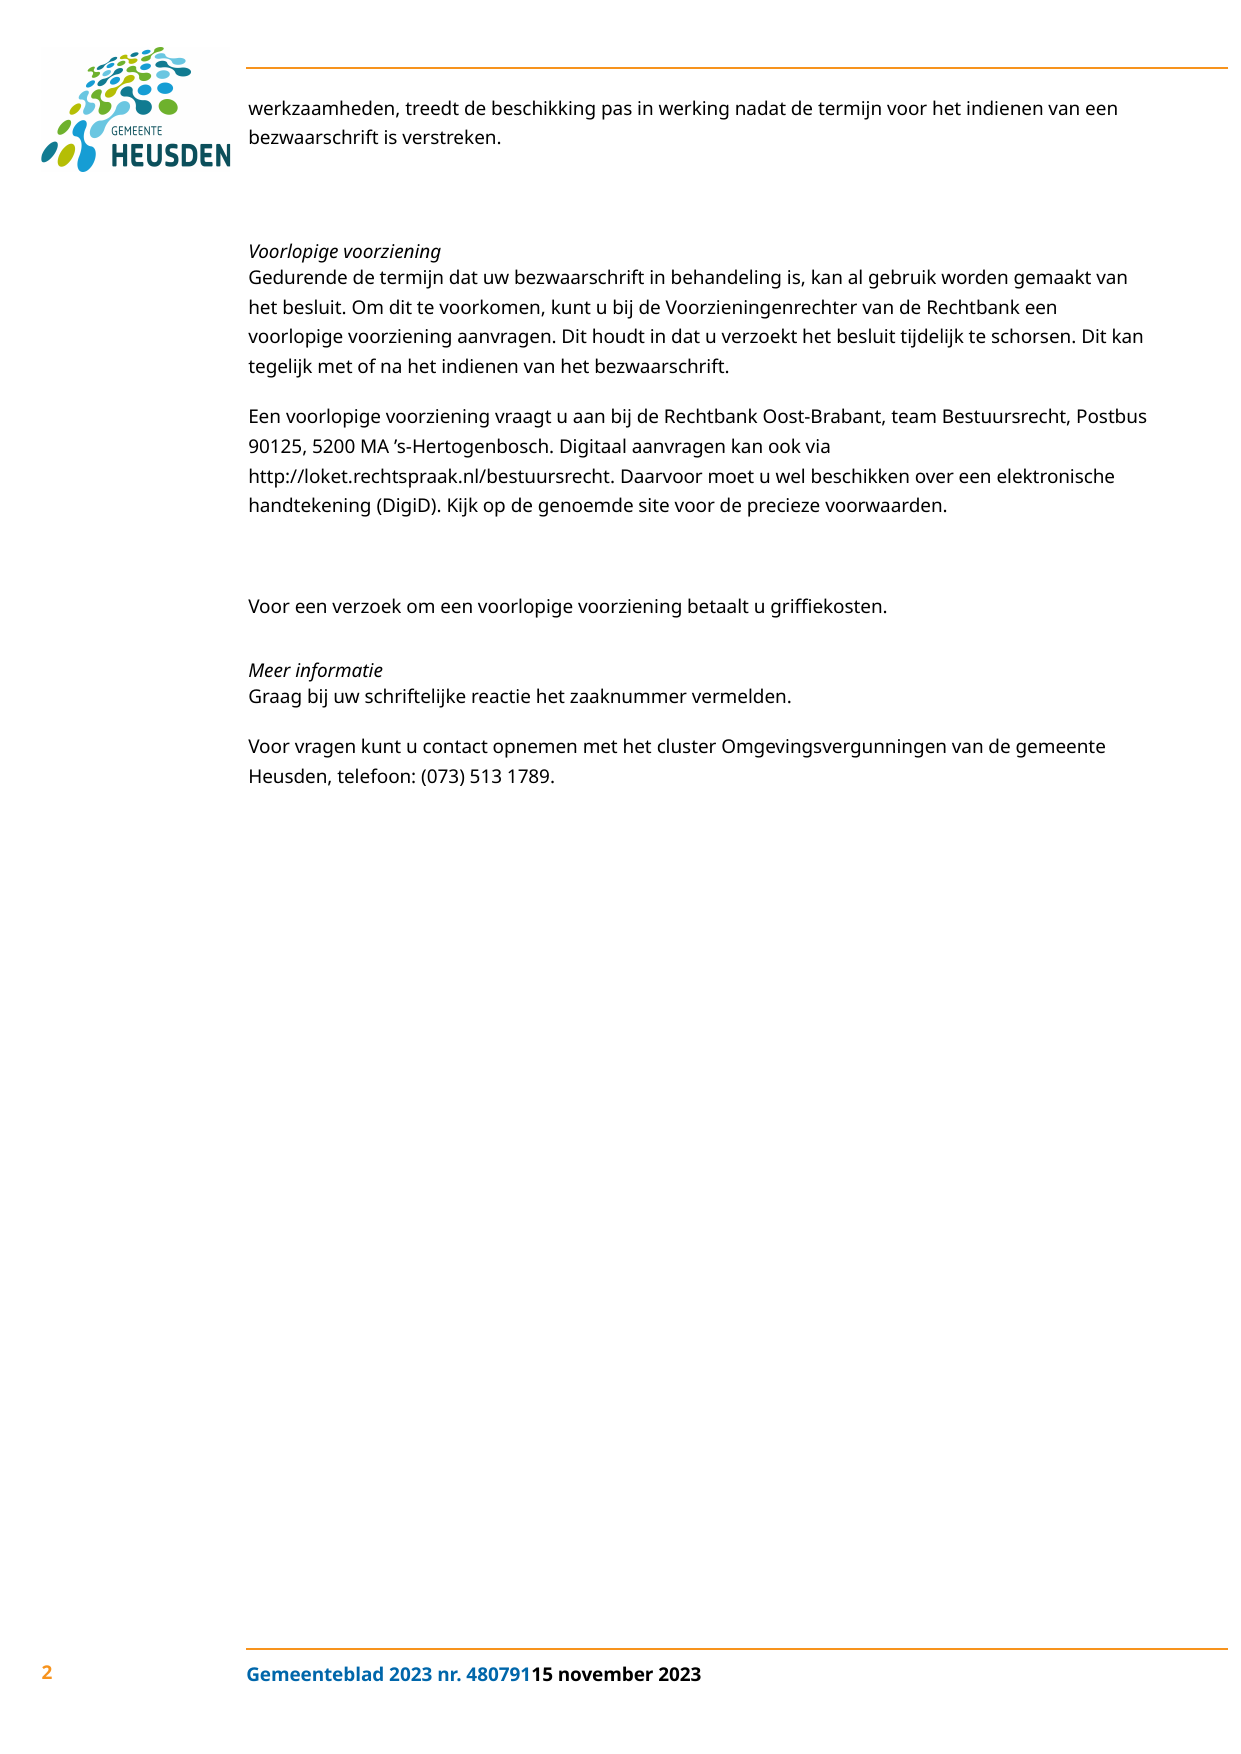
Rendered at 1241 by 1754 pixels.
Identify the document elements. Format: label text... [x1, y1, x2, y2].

text Graag bij uw schriftelijke reactie het zaaknummer vermelden. [248, 683, 1152, 709]
text werkzaamheden, treedt de beschikking pas in werking nadat de termijn voor het indienen van een bezwaarschrift is verstreken. [248, 95, 1152, 150]
text Voorlopige voorziening [248, 239, 1152, 264]
picture [41, 47, 231, 172]
text Voor vragen kunt u contact opnemen met het cluster Omgevingsvergunningen van de gemeente Heusden, telefoon: (073) 513 1789. [248, 733, 1152, 789]
text Meer informatie [248, 657, 1152, 683]
text Voor een verzoek om een voorlopige voorziening betaalt u griffiekosten. [248, 593, 1152, 619]
text Gedurende de termijn dat uw bezwaarschrift in behandeling is, kan al gebruik worden gemaakt van het besluit. Om dit te voorkomen, kunt u bij de Voorzieningenrechter van de Rechtbank een voorlopige voorziening aanvragen. Dit houdt in dat u verzoekt het besluit tijdelijk te schorsen. Dit kan tegelijk met of na het indienen van het bezwaarschrift. [248, 264, 1152, 379]
text Een voorlopige voorziening vraagt u aan bij de Rechtbank Oost-Brabant, team Bestuursrecht, Postbus 90125, 5200 MA ’s-Hertogenbosch. Digitaal aanvragen kan ook via http://loket.rechtspraak.nl/bestuursrecht. Daarvoor moet u wel beschikken over een elektronische handtekening (DigiD). Kijk op de genoemde site voor de precieze voorwaarden. [248, 404, 1152, 518]
